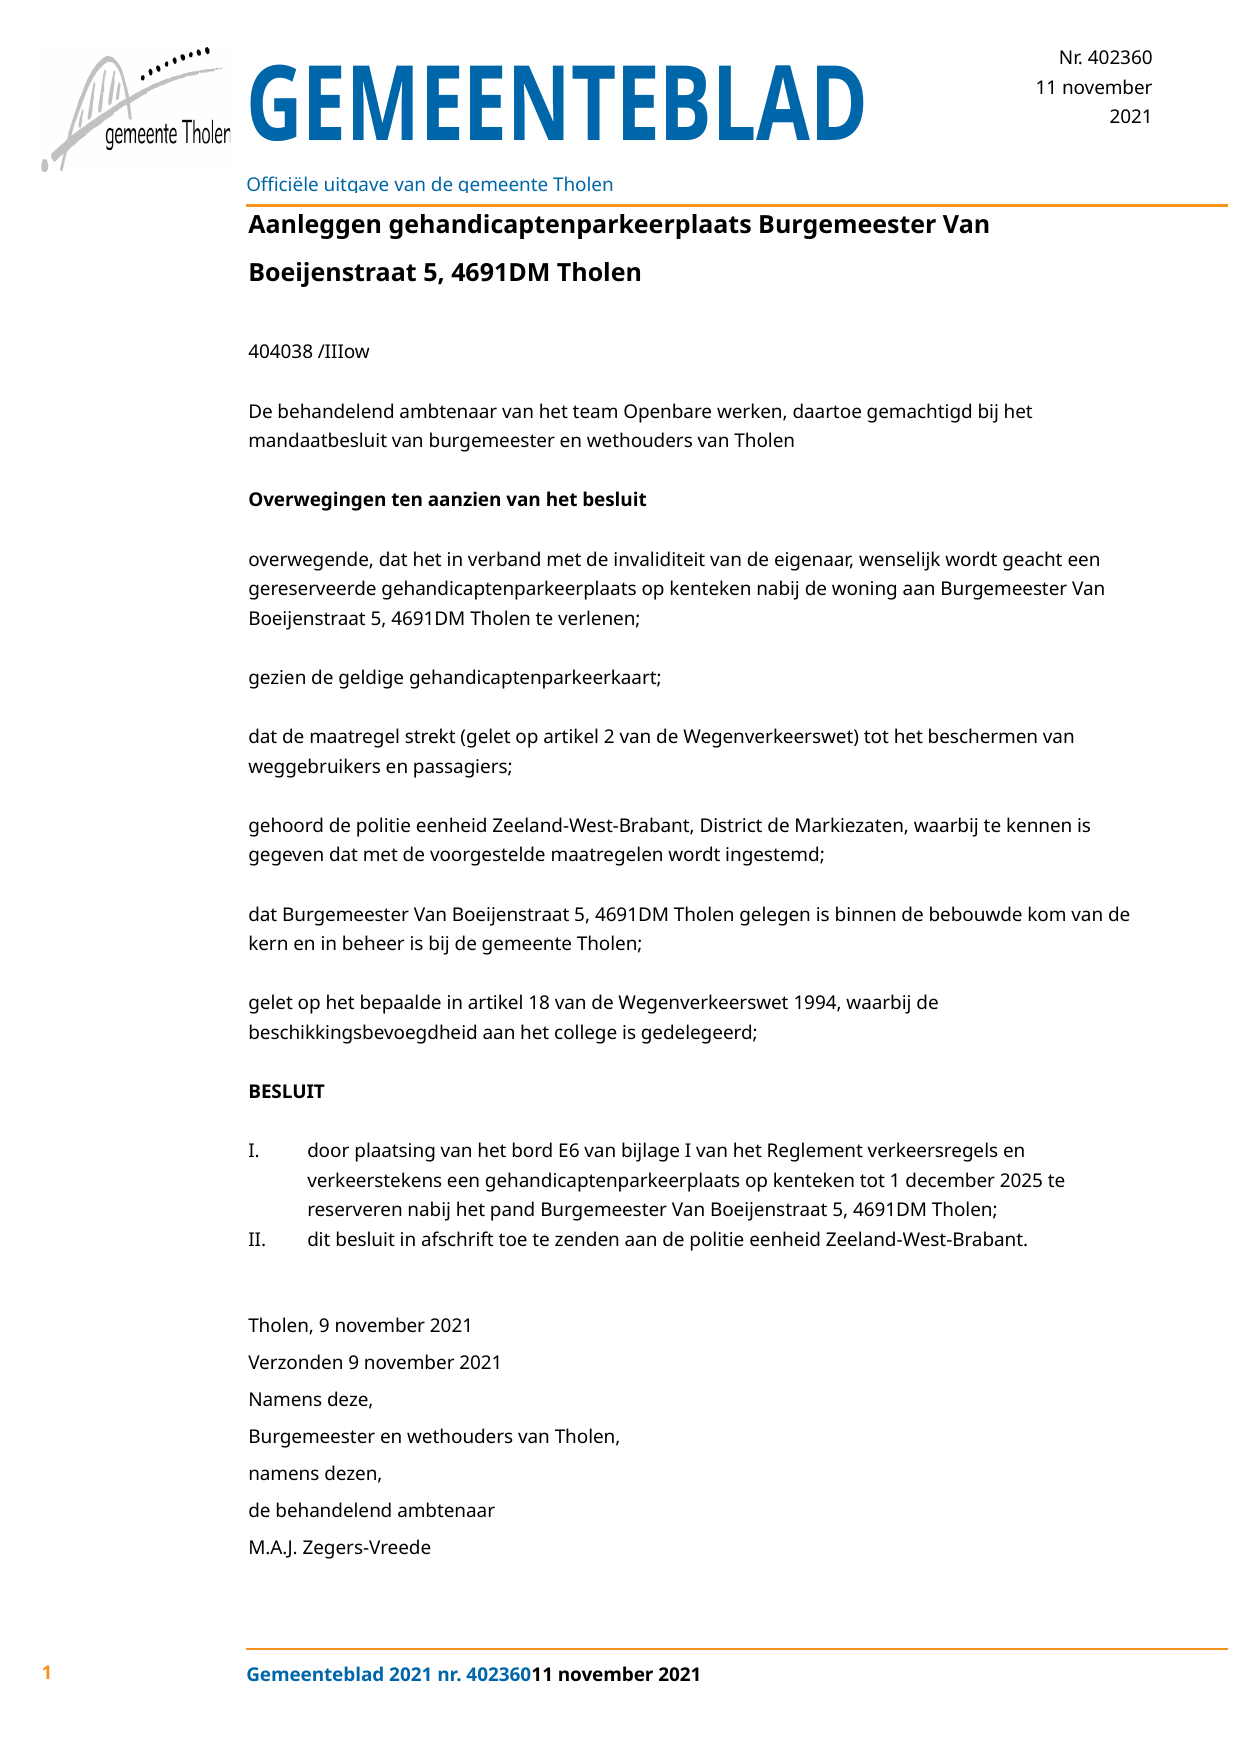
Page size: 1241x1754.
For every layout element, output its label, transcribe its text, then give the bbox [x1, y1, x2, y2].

list door plaatsing van het bord E6 van bijlage I van het Reglement verkeersregels en verkeerstekens een gehandicaptenparkeerplaats op kenteken tot 1 december 2025 te reserveren nabij het pand Burgemeester Van Boeijenstraat 5, 4691DM Tholen; [248, 1137, 1152, 1222]
text Namens deze, [248, 1391, 1152, 1410]
text BESLUIT [248, 1078, 1152, 1104]
text gehoord de politie eenheid Zeeland-West-Brabant, District de Markiezaten, waarbij te kennen is gegeven dat met de voorgestelde maatregelen wordt ingestemd; [248, 812, 1152, 867]
text Burgemeester en wethouders van Tholen, [248, 1428, 1152, 1447]
picture [41, 47, 231, 172]
text Aanleggen gehandicaptenparkeerplaats Burgemeester Van Boeijenstraat 5, 4691DM Tholen [248, 207, 1152, 288]
text Tholen, 9 november 2021 [248, 1317, 1152, 1336]
text 404038 /IIIow [248, 339, 1152, 364]
text gezien de geldige gehandicaptenparkeerkaart; [248, 664, 1152, 690]
text Verzonden 9 november 2021 [248, 1354, 1152, 1373]
text Overwegingen ten aanzien van het besluit [248, 487, 1152, 512]
text overwegende, dat het in verband met de invaliditeit van de eigenaar, wenselijk wordt geacht een gereserveerde gehandicaptenparkeerplaats op kenteken nabij de woning aan Burgemeester Van Boeijenstraat 5, 4691DM Tholen te verlenen; [248, 546, 1152, 631]
text gelet op het bepaalde in artikel 18 van de Wegenverkeerswet 1994, waarbij de beschikkingsbevoegdheid aan het college is gedelegeerd; [248, 989, 1152, 1045]
text M.A.J. Zegers-Vreede [248, 1539, 1152, 1558]
text de behandelend ambtenaar [248, 1502, 1152, 1521]
text dat de maatregel strekt (gelet op artikel 2 van de Wegenverkeerswet) tot het beschermen van weggebruikers en passagiers; [248, 723, 1152, 778]
list dit besluit in afschrift toe te zenden aan de politie eenheid Zeeland-West-Brabant. [248, 1226, 1152, 1252]
text De behandelend ambtenaar van het team Openbare werken, daartoe gemachtigd bij het mandaatbesluit van burgemeester en wethouders van Tholen [248, 398, 1152, 453]
text namens dezen, [248, 1465, 1152, 1484]
text dat Burgemeester Van Boeijenstraat 5, 4691DM Tholen gelegen is binnen de bebouwde kom van de kern en in beheer is bij de gemeente Tholen; [248, 901, 1152, 956]
